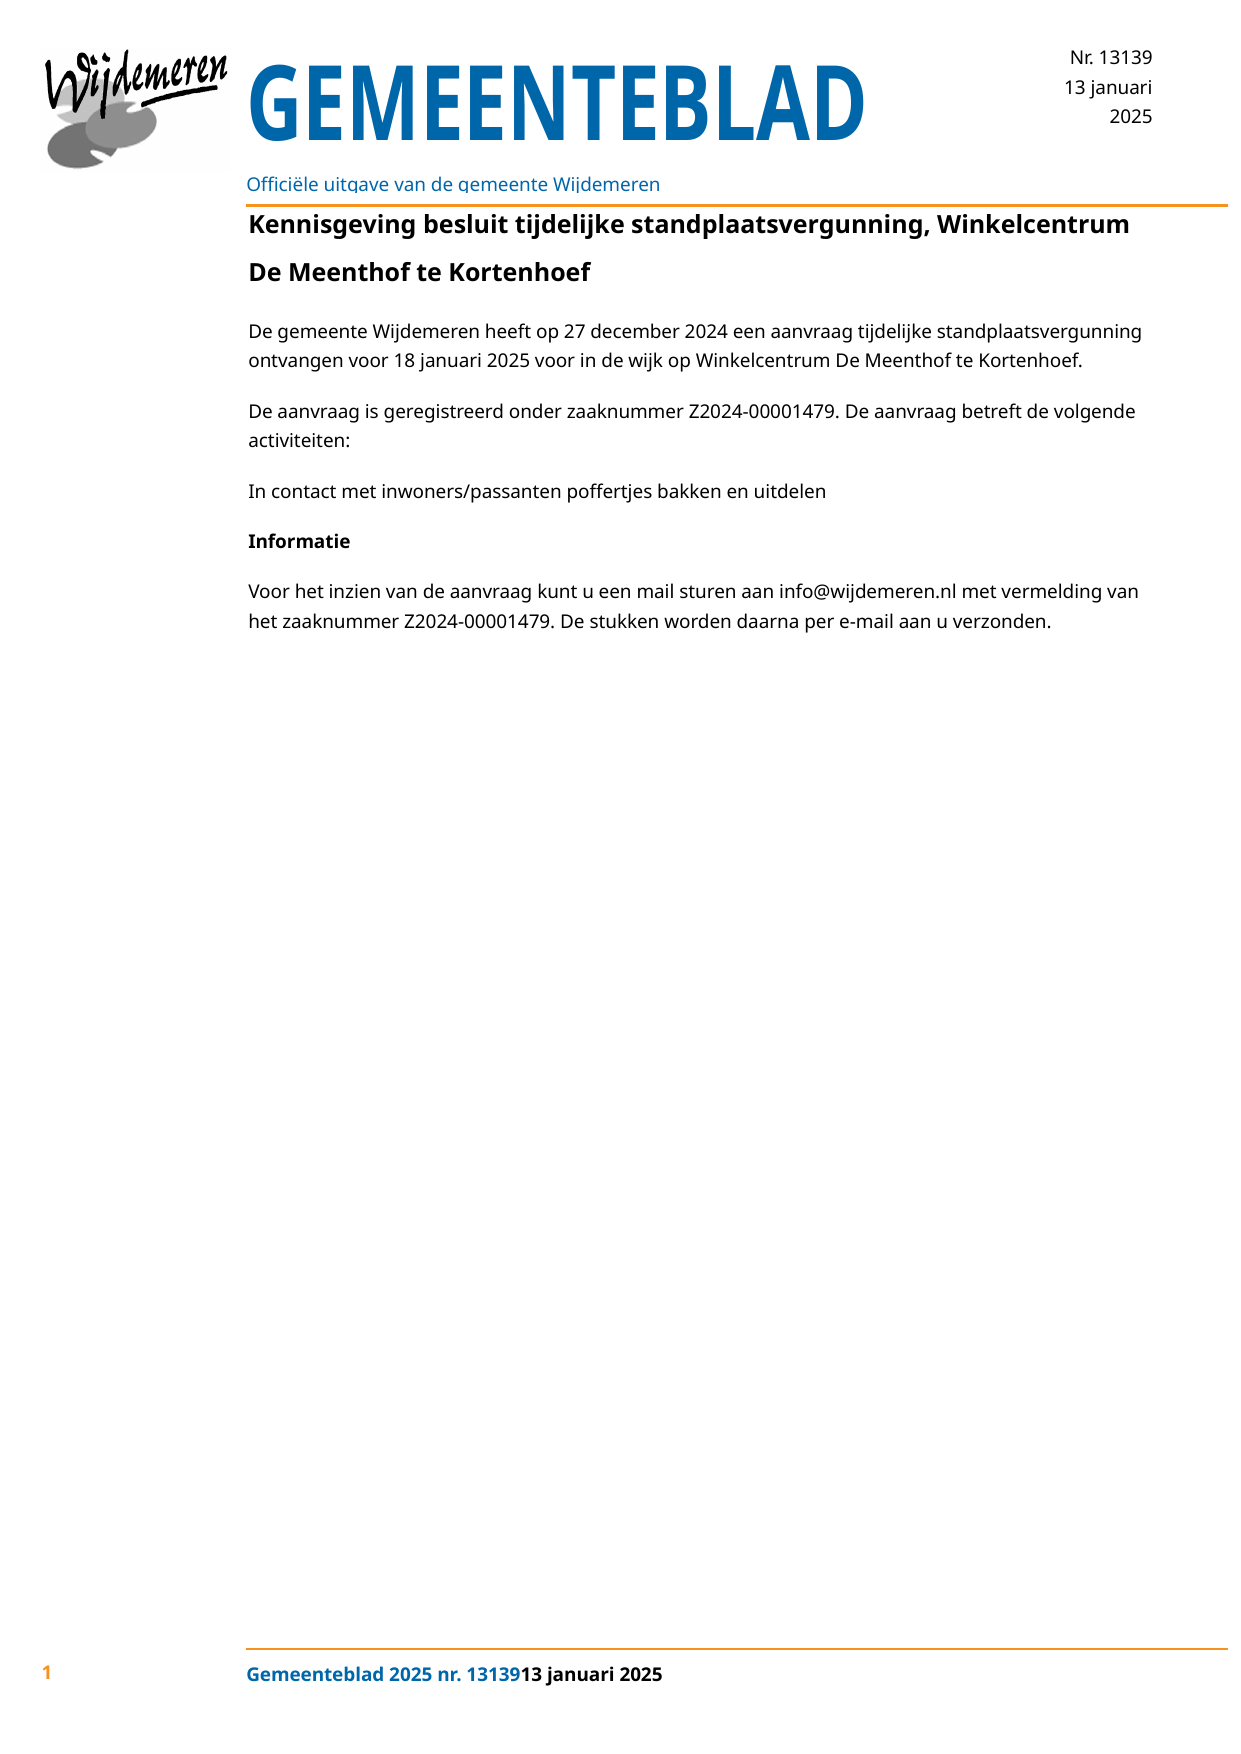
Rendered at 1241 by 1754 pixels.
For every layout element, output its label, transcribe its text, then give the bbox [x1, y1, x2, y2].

text Informatie [248, 528, 1152, 554]
text Voor het inzien van de aanvraag kunt u een mail sturen aan info@wijdemeren.nl met vermelding van het zaaknummer Z2024-00001479. De stukken worden daarna per e-mail aan u verzonden. [248, 579, 1152, 634]
picture [41, 47, 231, 172]
text De gemeente Wijdemeren heeft op 27 december 2024 een aanvraag tijdelijke standplaatsvergunning ontvangen voor 18 januari 2025 voor in de wijk op Winkelcentrum De Meenthof te Kortenhoef. [248, 318, 1152, 373]
text Kennisgeving besluit tijdelijke standplaatsvergunning, Winkelcentrum De Meenthof te Kortenhoef [248, 207, 1152, 288]
text In contact met inwoners/passanten poffertjes bakken en uitdelen [248, 478, 1152, 504]
text De aanvraag is geregistreerd onder zaaknummer Z2024-00001479. De aanvraag betreft de volgende activiteiten: [248, 398, 1152, 453]
